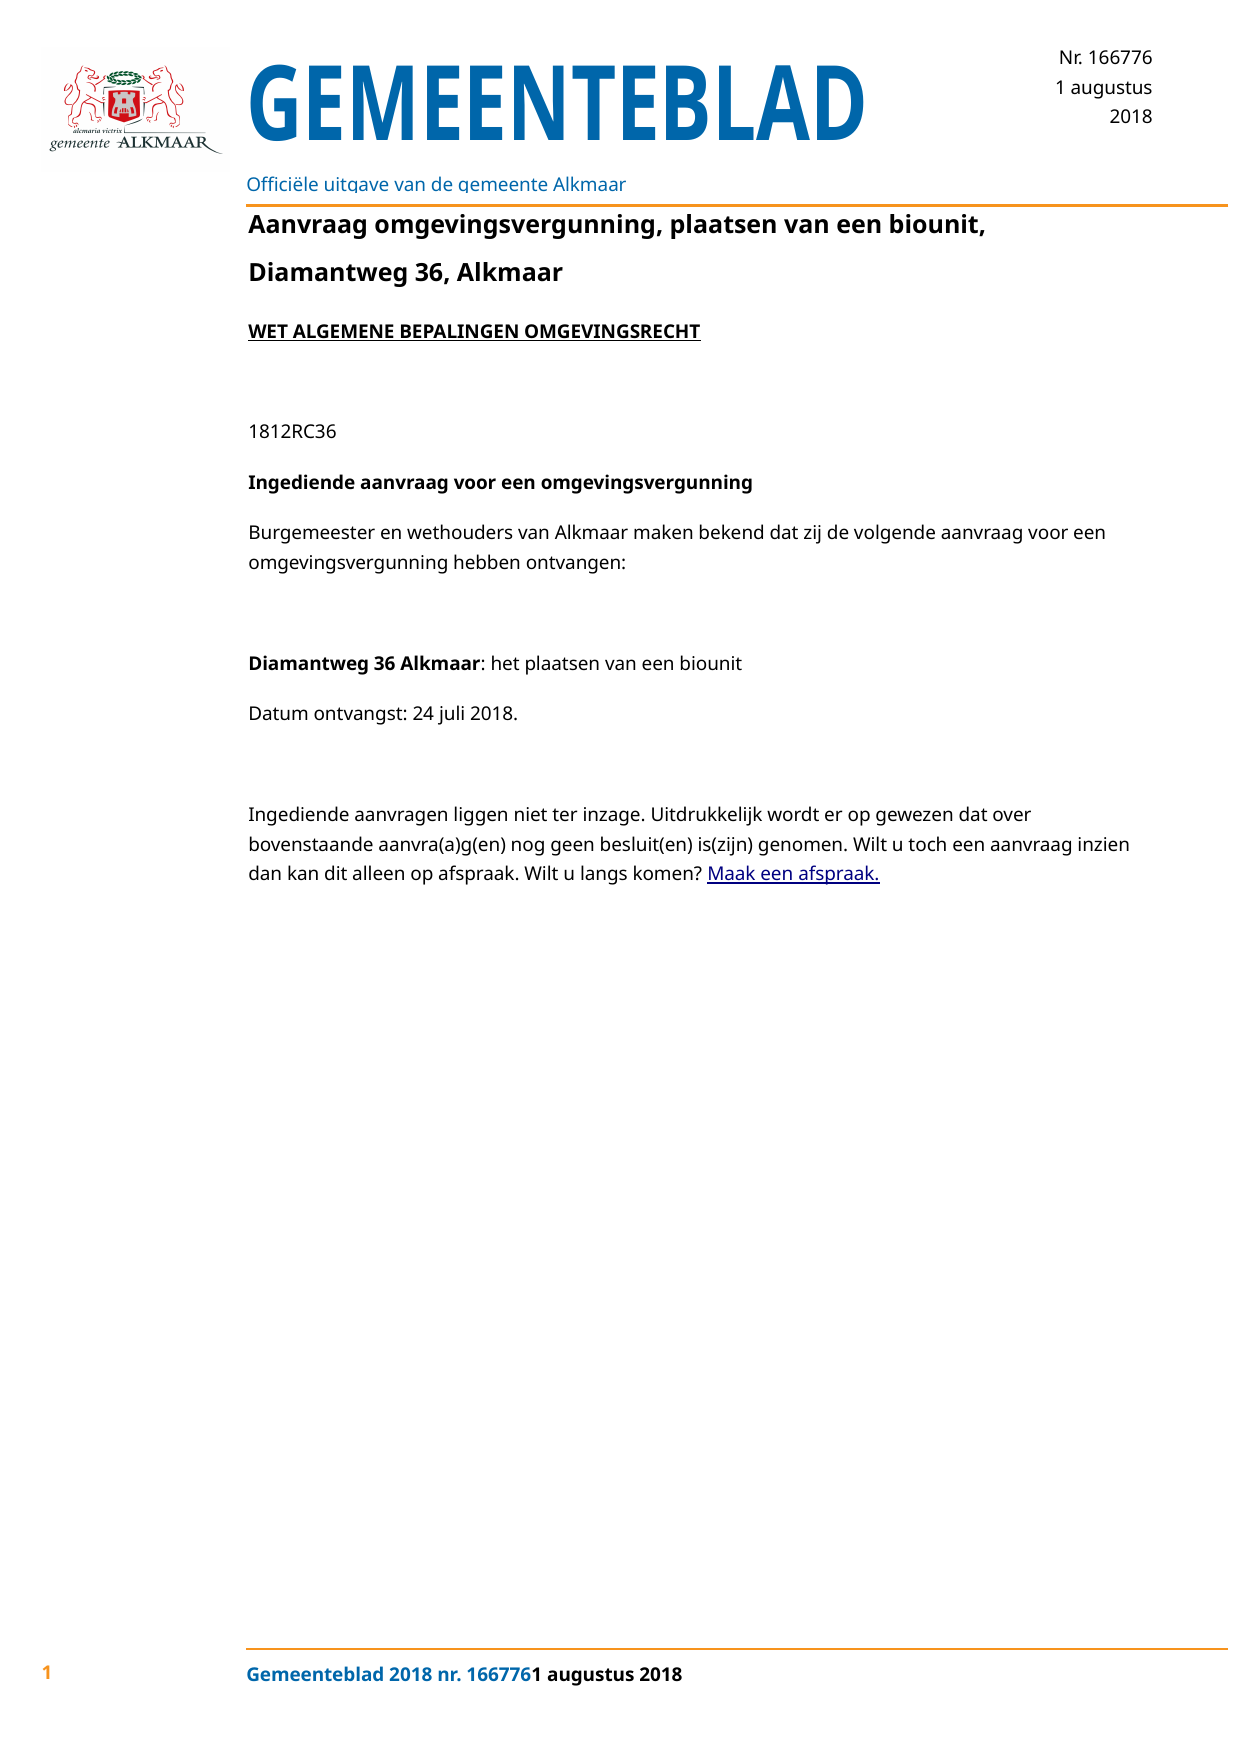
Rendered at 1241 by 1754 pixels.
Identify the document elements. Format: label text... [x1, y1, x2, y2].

text 1812RC36 [248, 419, 1152, 444]
text Ingediende aanvraag voor een omgevingsvergunning [248, 469, 1152, 495]
text Datum ontvangst: 24 juli 2018. [248, 700, 1152, 726]
text Ingediende aanvragen liggen niet ter inzage. Uitdrukkelijk wordt er op gewezen dat over bovenstaande aanvra(a)g(en) nog geen besluit(en) is(zijn) genomen. Wilt u toch een aanvraag inzien dan kan dit alleen op afspraak. Wilt u langs komen? Maak een afspraak. [248, 801, 1152, 886]
text Diamantweg 36 Alkmaar: het plaatsen van een biounit [248, 650, 1152, 676]
picture [41, 47, 231, 172]
text Aanvraag omgevingsvergunning, plaatsen van een biounit, Diamantweg 36, Alkmaar [248, 207, 1152, 288]
text WET ALGEMENE BEPALINGEN OMGEVINGSRECHT [248, 318, 1152, 344]
text Burgemeester en wethouders van Alkmaar maken bekend dat zij de volgende aanvraag voor een omgevingsvergunning hebben ontvangen: [248, 519, 1152, 575]
